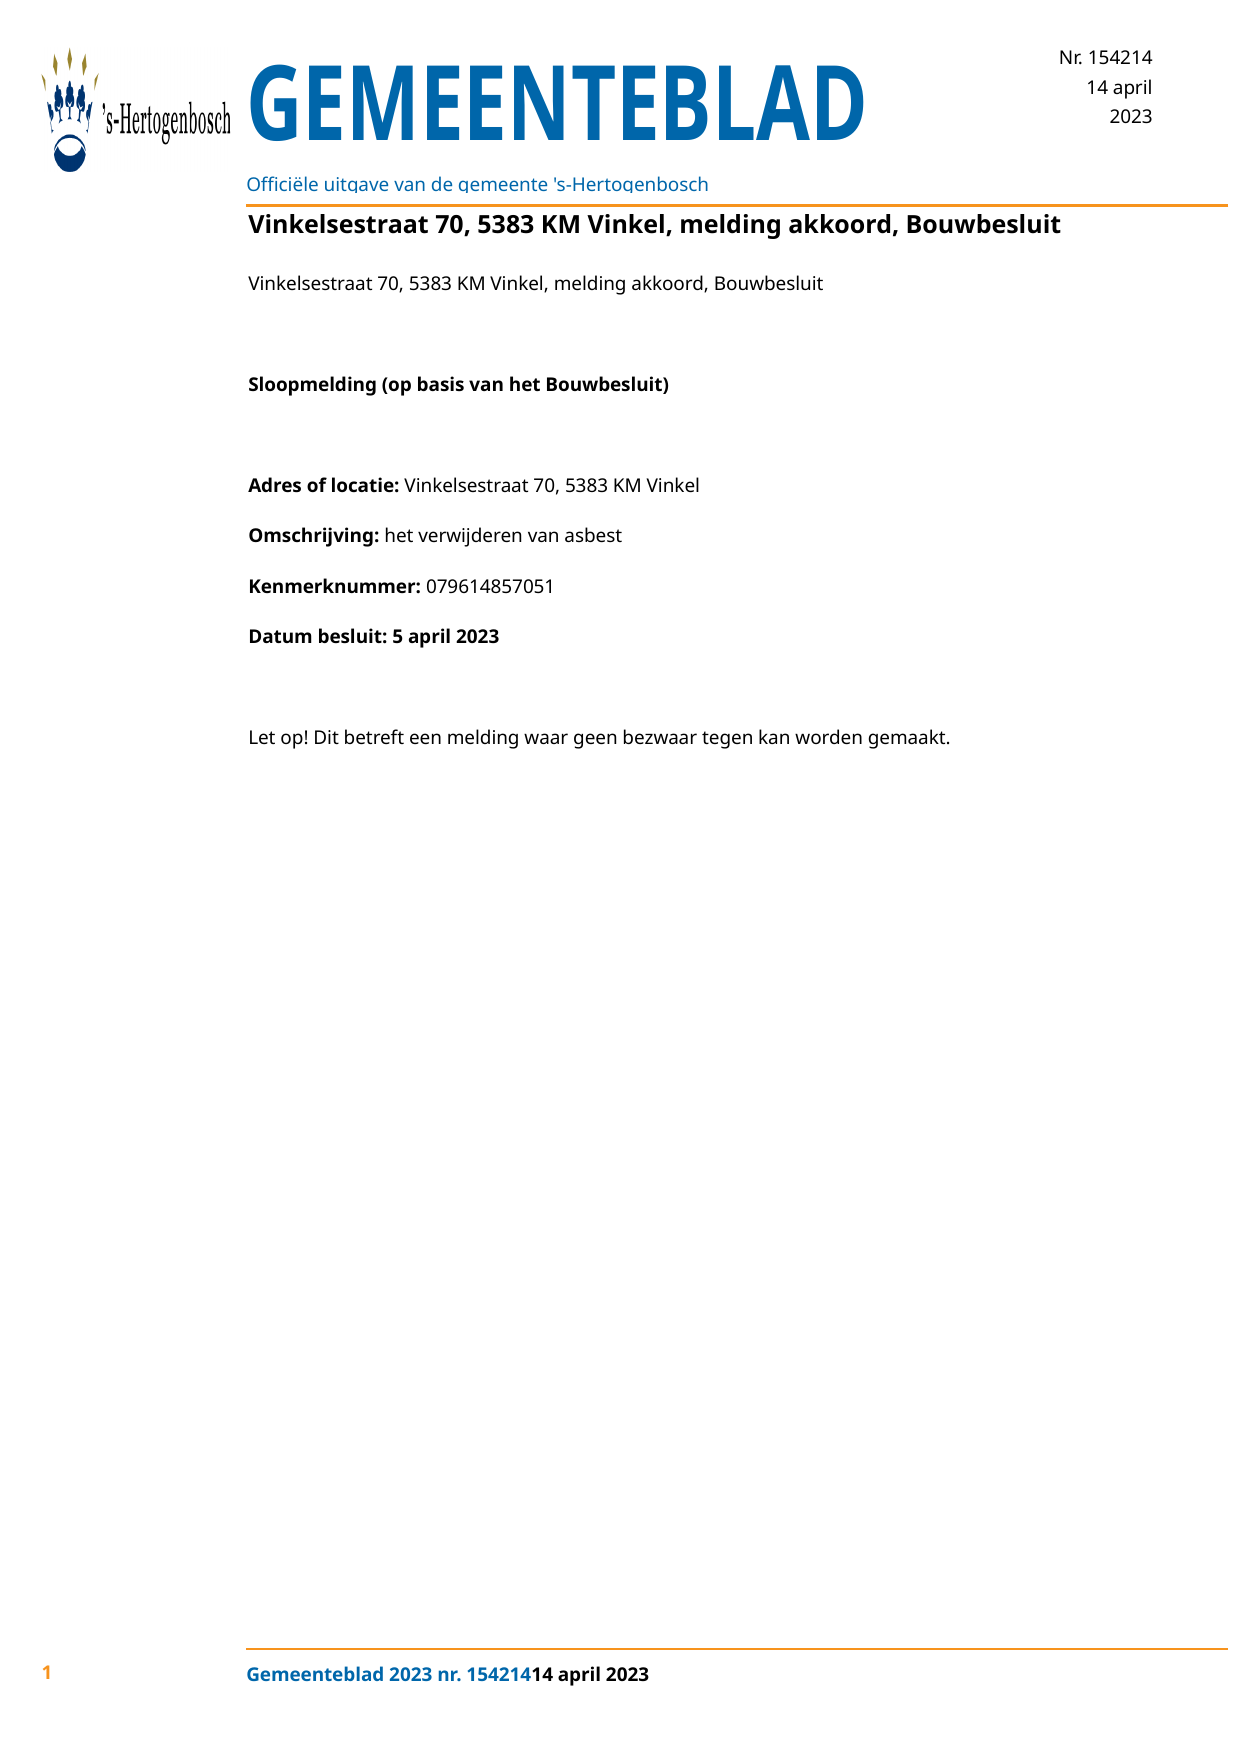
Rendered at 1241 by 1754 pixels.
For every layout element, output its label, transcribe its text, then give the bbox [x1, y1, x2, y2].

picture [41, 47, 231, 172]
text Omschrijving: het verwijderen van asbest [248, 522, 1152, 548]
text Vinkelsestraat 70, 5383 KM Vinkel, melding akkoord, Bouwbesluit [248, 207, 1152, 241]
text Adres of locatie: Vinkelsestraat 70, 5383 KM Vinkel [248, 472, 1152, 498]
text Kenmerknummer: 079614857051 [248, 573, 1152, 598]
text Sloopmelding (op basis van het Bouwbesluit) [248, 371, 1152, 397]
text Let op! Dit betreft een melding waar geen bezwaar tegen kan worden gemaakt. [248, 724, 1152, 750]
text Vinkelsestraat 70, 5383 KM Vinkel, melding akkoord, Bouwbesluit [248, 270, 1152, 296]
text Datum besluit: 5 april 2023 [248, 623, 1152, 649]
